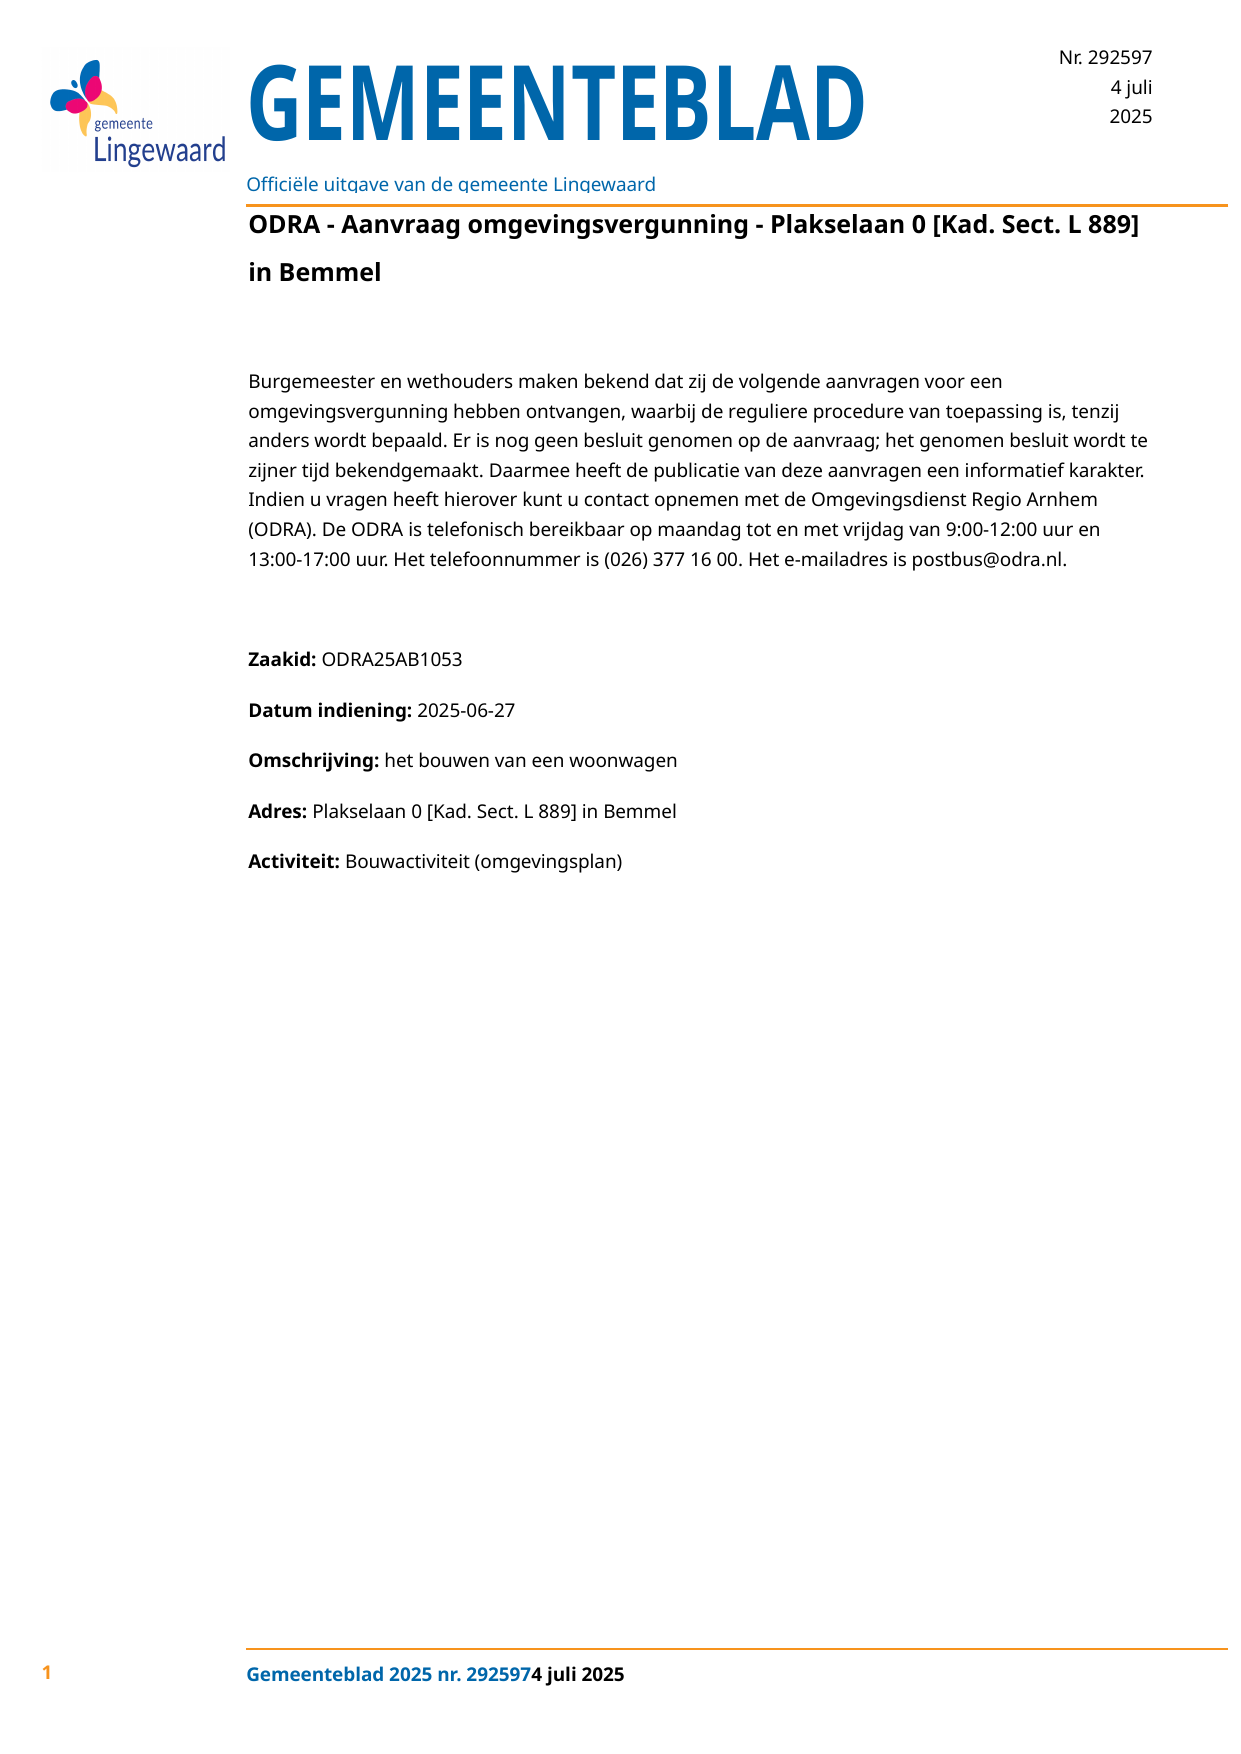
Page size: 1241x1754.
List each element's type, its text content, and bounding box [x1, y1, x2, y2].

text Zaakid: ODRA25AB1053 [248, 647, 1152, 672]
text Adres: Plakselaan 0 [Kad. Sect. L 889] in Bemmel [248, 798, 1152, 824]
text Burgemeester en wethouders maken bekend dat zij de volgende aanvragen voor een omgevingsvergunning hebben ontvangen, waarbij de reguliere procedure van toepassing is, tenzij anders wordt bepaald. Er is nog geen besluit genomen op de aanvraag; het genomen besluit wordt te zijner tijd bekendgemaakt. Daarmee heeft de publicatie van deze aanvragen een informatief karakter. Indien u vragen heeft hierover kunt u contact opnemen met de Omgevingsdienst Regio Arnhem (ODRA). De ODRA is telefonisch bereikbaar op maandag tot en met vrijdag van 9:00-12:00 uur en 13:00-17:00 uur. Het telefoonnummer is (026) 377 16 00. Het e-mailadres is postbus@odra.nl. [248, 368, 1152, 572]
text Omschrijving: het bouwen van een woonwagen [248, 747, 1152, 773]
text Activiteit: Bouwactiviteit (omgevingsplan) [248, 848, 1152, 874]
text ODRA - Aanvraag omgevingsvergunning - Plakselaan 0 [Kad. Sect. L 889] in Bemmel [248, 207, 1152, 288]
picture [41, 47, 231, 172]
text Datum indiening: 2025-06-27 [248, 697, 1152, 723]
